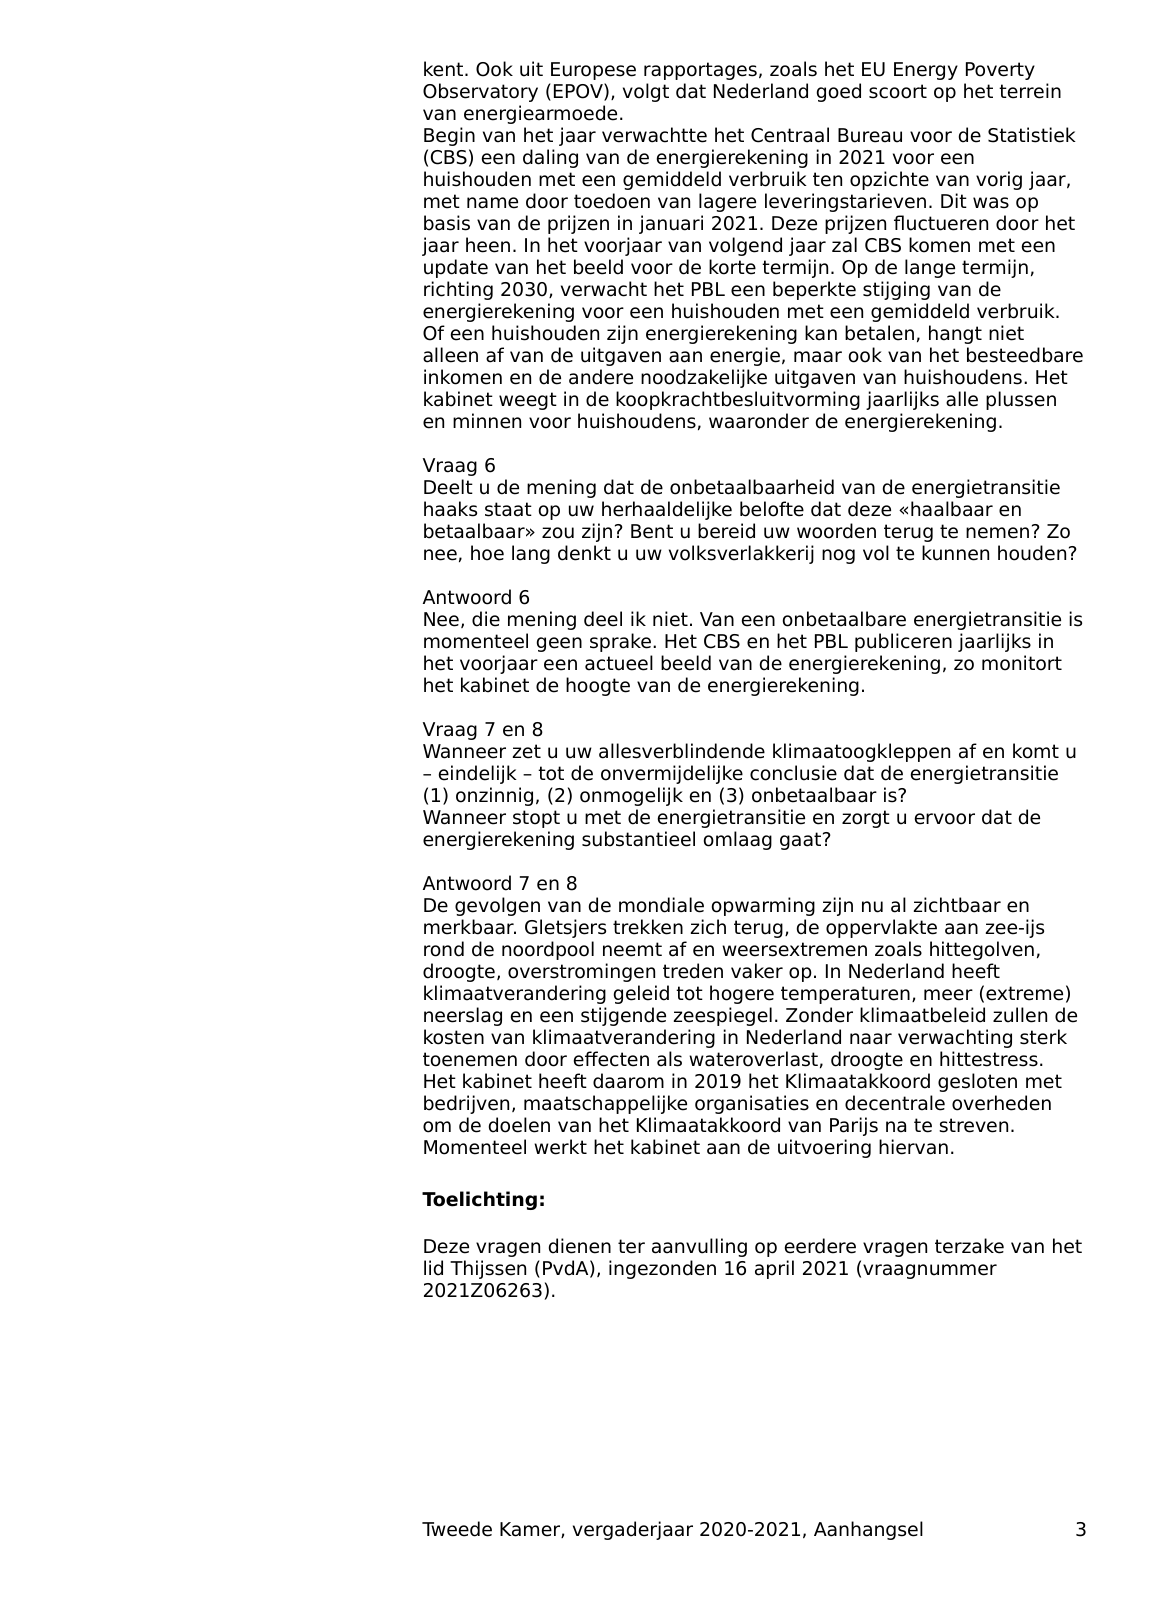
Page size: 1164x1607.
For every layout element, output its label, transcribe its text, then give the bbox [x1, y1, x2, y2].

text Begin van het jaar verwachtte het Centraal Bureau voor de Statistiek (CBS) een daling van de energierekening in 2021 voor een huishouden met een gemiddeld verbruik ten opzichte van vorig jaar, met name door toedoen van lagere leveringstarieven. Dit was op basis van de prijzen in januari 2021. Deze prijzen fluctueren door het jaar heen. In het voorjaar van volgend jaar zal CBS komen met een update van het beeld voor de korte termijn. Op de lange termijn, richting 2030, verwacht het PBL een beperkte stijging van de energierekening voor een huishouden met een gemiddeld verbruik. [422, 125, 1087, 323]
text Vraag 6 [422, 455, 1087, 477]
text Deelt u de mening dat de onbetaalbaarheid van de energietransitie haaks staat op uw herhaaldelijke belofte dat deze «haalbaar en betaalbaar» zou zijn? Bent u bereid uw woorden terug te nemen? Zo nee, hoe lang denkt u uw volksverlakkerij nog vol te kunnen houden? [422, 477, 1087, 565]
text Wanneer zet u uw allesverblindende klimaatoogkleppen af en komt u – eindelijk – tot de onvermijdelijke conclusie dat de energietransitie (1) onzinnig, (2) onmogelijk en (3) onbetaalbaar is? [422, 741, 1087, 807]
text Of een huishouden zijn energierekening kan betalen, hangt niet alleen af van de uitgaven aan energie, maar ook van het besteedbare inkomen en de andere noodzakelijke uitgaven van huishoudens. Het kabinet weegt in de koopkrachtbesluitvorming jaarlijks alle plussen en minnen voor huishoudens, waaronder de energierekening. [422, 323, 1087, 433]
text Antwoord 6 [422, 587, 1087, 609]
text Nee, die mening deel ik niet. Van een onbetaalbare energietransitie is momenteel geen sprake. Het CBS en het PBL publiceren jaarlijks in het voorjaar een actueel beeld van de energierekening, zo monitort het kabinet de hoogte van de energierekening. [422, 609, 1087, 697]
text Wanneer stopt u met de energietransitie en zorgt u ervoor dat de energierekening substantieel omlaag gaat? [422, 807, 1087, 851]
text Deze vragen dienen ter aanvulling op eerdere vragen terzake van het lid Thijssen (PvdA), ingezonden 16 april 2021 (vraagnummer 2021Z06263). [422, 1236, 1087, 1302]
text Vraag 7 en 8 [422, 719, 1087, 741]
text Het kabinet heeft daarom in 2019 het Klimaatakkoord gesloten met bedrijven, maatschappelijke organisaties en decentrale overheden om de doelen van het Klimaatakkoord van Parijs na te streven. Momenteel werkt het kabinet aan de uitvoering hiervan. [422, 1071, 1087, 1159]
text Antwoord 7 en 8 [422, 873, 1087, 895]
subtitle Toelichting: [422, 1189, 1087, 1211]
text kent. Ook uit Europese rapportages, zoals het EU Energy Poverty Observatory (EPOV), volgt dat Nederland goed scoort op het terrein van energiearmoede. [422, 59, 1087, 125]
text De gevolgen van de mondiale opwarming zijn nu al zichtbaar en merkbaar. Gletsjers trekken zich terug, de oppervlakte aan zee-ijs rond de noordpool neemt af en weersextremen zoals hittegolven, droogte, overstromingen treden vaker op. In Nederland heeft klimaatverandering geleid tot hogere temperaturen, meer (extreme) neerslag en een stijgende zeespiegel. Zonder klimaatbeleid zullen de kosten van klimaatverandering in Nederland naar verwachting sterk toenemen door effecten als wateroverlast, droogte en hittestress. [422, 895, 1087, 1071]
